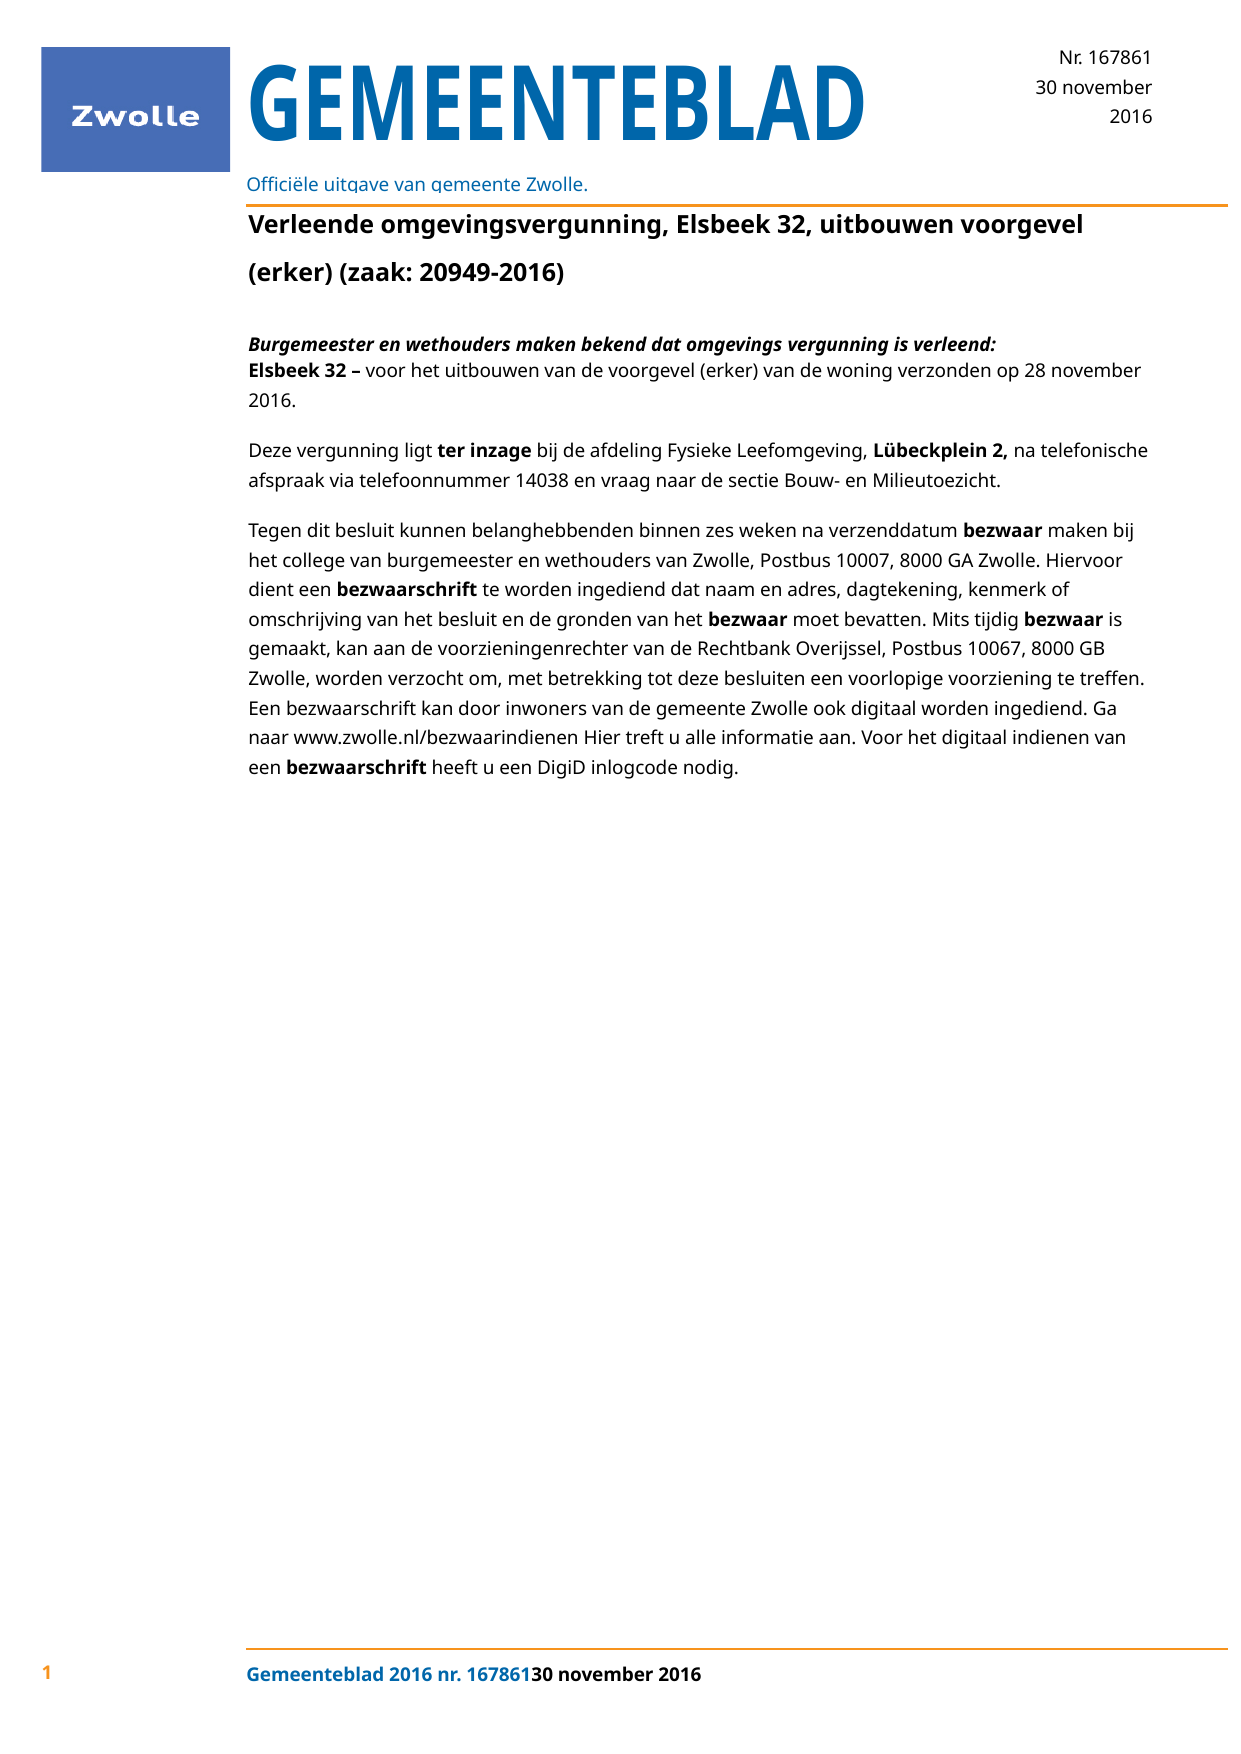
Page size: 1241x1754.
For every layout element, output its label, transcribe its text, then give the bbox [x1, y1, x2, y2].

text Tegen dit besluit kunnen belanghebbenden binnen zes weken na verzenddatum bezwaar maken bij het college van burgemeester en wethouders van Zwolle, Postbus 10007, 8000 GA Zwolle. Hiervoor dient een bezwaarschrift te worden ingediend dat naam en adres, dagtekening, kenmerk of omschrijving van het besluit en de gronden van het bezwaar moet bevatten. Mits tijdig bezwaar is gemaakt, kan aan de voorzieningenrechter van de Rechtbank Overijssel, Postbus 10067, 8000 GB Zwolle, worden verzocht om, met betrekking tot deze besluiten een voorlopige voorziening te treffen. Een bezwaarschrift kan door inwoners van de gemeente Zwolle ook digitaal worden ingediend. Ga naar www.zwolle.nl/bezwaarindienen Hier treft u alle informatie aan. Voor het digitaal indienen van een bezwaarschrift heeft u een DigiD inlogcode nodig. [248, 517, 1152, 779]
picture [41, 47, 231, 172]
text Burgemeester en wethouders maken bekend dat omgevings vergunning is verleend: [248, 331, 1152, 357]
text Elsbeek 32 – voor het uitbouwen van de voorgevel (erker) van de woning verzonden op 28 november 2016. [248, 357, 1152, 412]
text Verleende omgevingsvergunning, Elsbeek 32, uitbouwen voorgevel (erker) (zaak: 20949-2016) [248, 207, 1152, 288]
text Deze vergunning ligt ter inzage bij de afdeling Fysieke Leefomgeving, Lübeckplein 2, na telefonische afspraak via telefoonnummer 14038 en vraag naar de sectie Bouw- en Milieutoezicht. [248, 437, 1152, 492]
